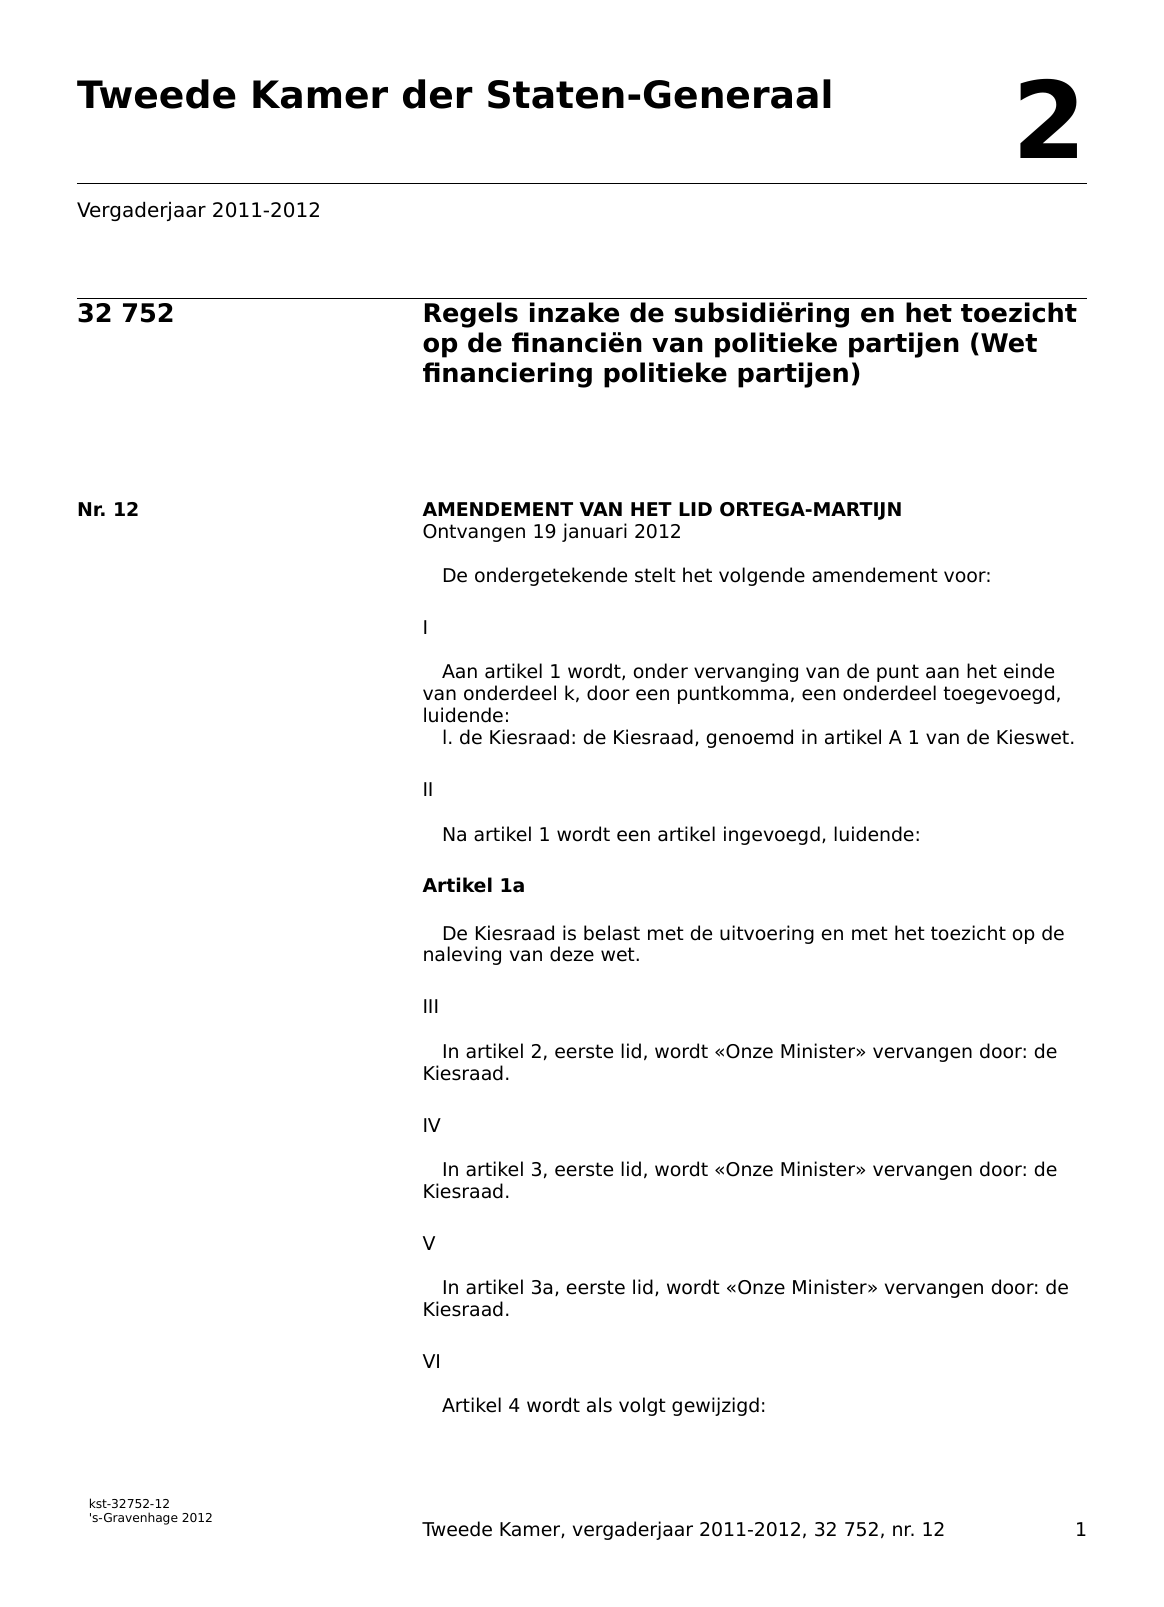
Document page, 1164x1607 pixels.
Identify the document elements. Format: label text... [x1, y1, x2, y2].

table_header Tweede Kamer der Staten-Generaal [77, 59, 886, 183]
text De Kiesraad is belast met de uitvoering en met het toezicht op de naleving van deze wet. [422, 922, 1087, 966]
text In artikel 3a, eerste lid, wordt «Onze Minister» vervangen door: de Kiesraad. [422, 1277, 1087, 1321]
subtitle 32 752 Regels inzake de subsidiëring en het toezicht op de financiën van politieke partijen (Wet financiering politieke partijen) [77, 299, 1087, 388]
text Artikel 4 wordt als volgt gewijzigd: [422, 1395, 1087, 1417]
subtitle I [422, 617, 1087, 639]
text In artikel 2, eerste lid, wordt «Onze Minister» vervangen door: de Kiesraad. [422, 1041, 1087, 1084]
subtitle III [422, 996, 1087, 1018]
subtitle IV [422, 1114, 1087, 1136]
table_cell Vergaderjaar 2011-2012 [77, 184, 1087, 298]
text l. de Kiesraad: de Kiesraad, genoemd in artikel A 1 van de Kieswet. [422, 727, 1087, 749]
subtitle II [422, 779, 1087, 801]
subtitle VI [422, 1351, 1087, 1373]
text De ondergetekende stelt het volgende amendement voor: [422, 565, 1087, 587]
text Na artikel 1 wordt een artikel ingevoegd, luidende: [422, 823, 1087, 845]
text Aan artikel 1 wordt, onder vervanging van de punt aan het einde van onderdeel k, door een puntkomma, een onderdeel toegevoegd, luidende: [422, 661, 1087, 727]
table_header 2 [886, 59, 1087, 183]
text kst-32752-12 [88, 1497, 323, 1511]
text 's-Gravenhage 2012 [88, 1511, 323, 1525]
subtitle Artikel 1a [422, 875, 1087, 897]
subtitle V [422, 1233, 1087, 1254]
text In artikel 3, eerste lid, wordt «Onze Minister» vervangen door: de Kiesraad. [422, 1159, 1087, 1203]
subtitle Nr. 12 AMENDEMENT VAN HET LID ORTEGA-MARTIJN [77, 499, 1087, 521]
text Ontvangen 19 januari 2012 [422, 521, 1087, 543]
